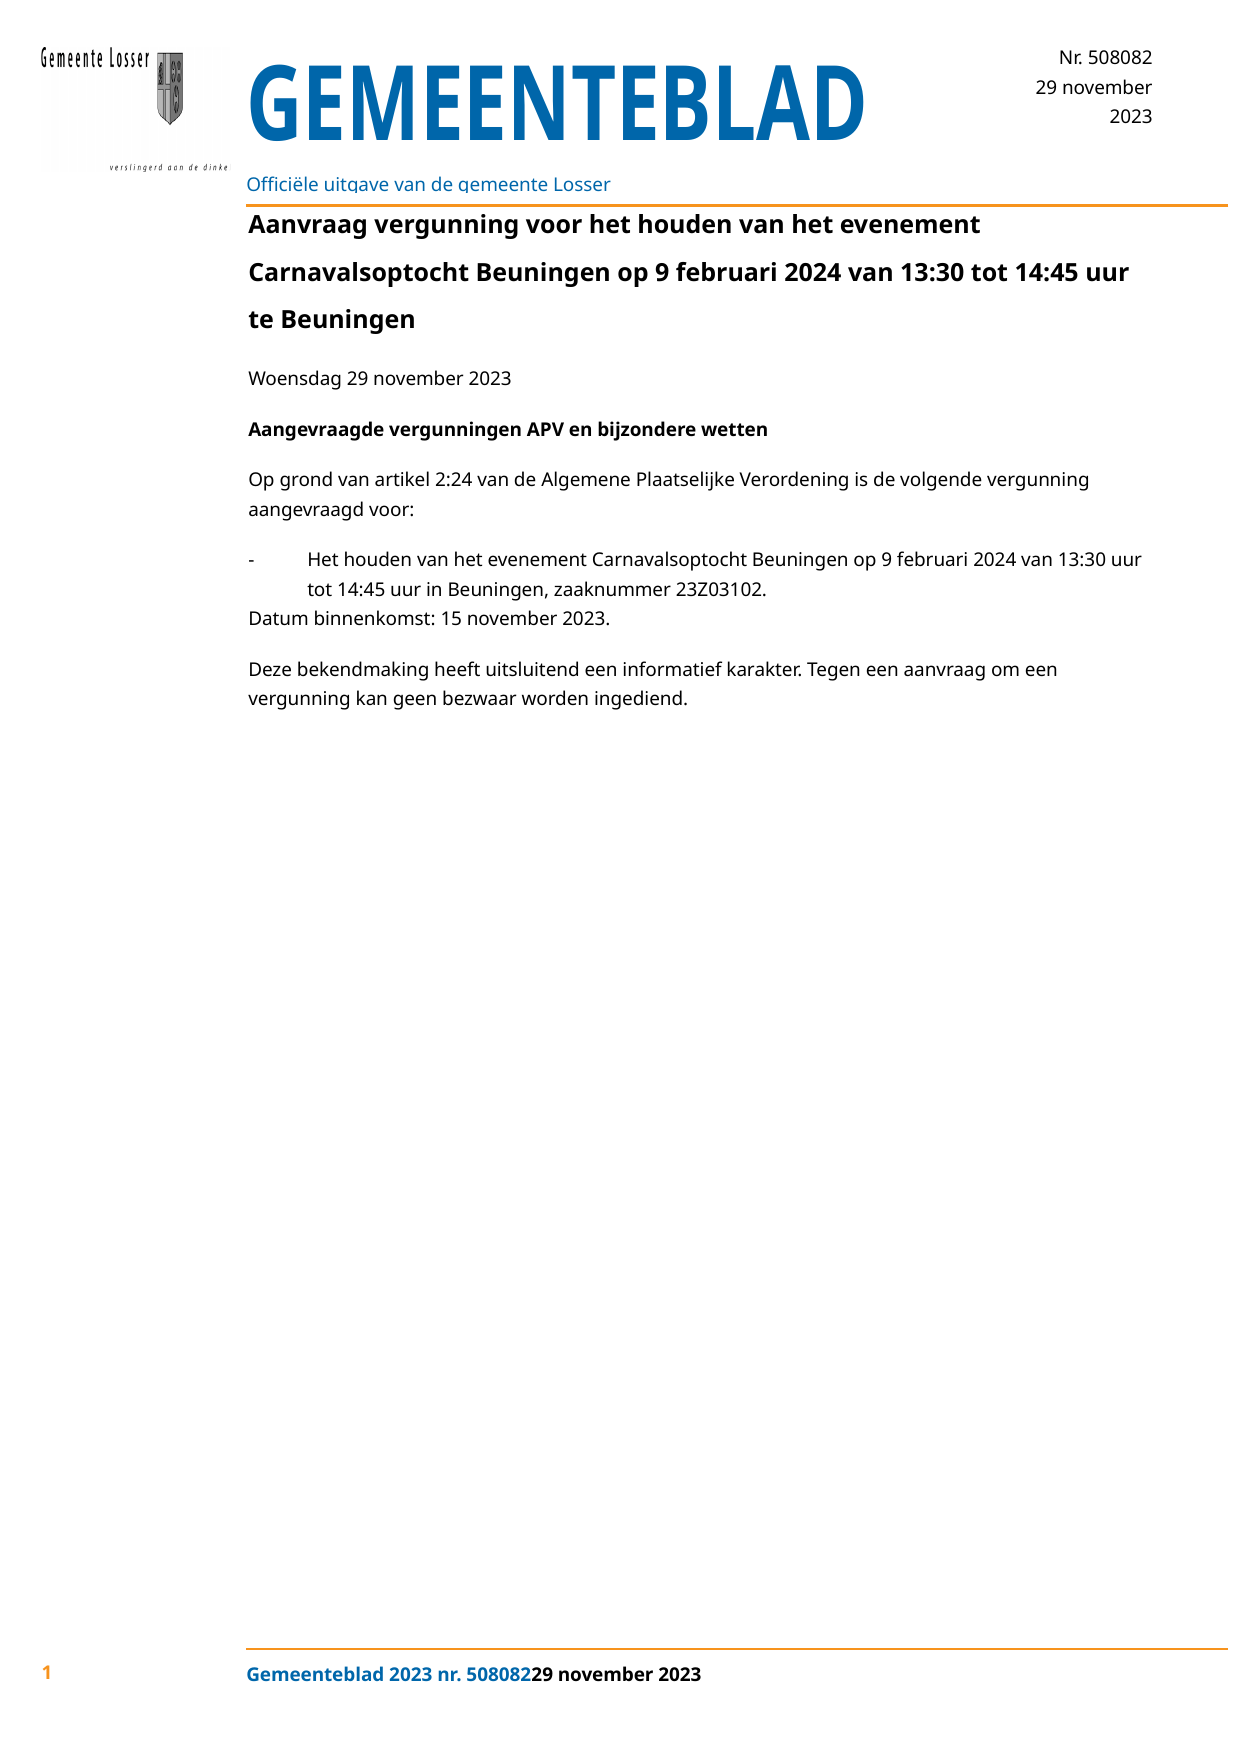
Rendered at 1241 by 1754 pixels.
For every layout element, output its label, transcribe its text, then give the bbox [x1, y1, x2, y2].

text Deze bekendmaking heeft uitsluitend een informatief karakter. Tegen een aanvraag om een vergunning kan geen bezwaar worden ingediend. [248, 656, 1152, 711]
text Datum binnenkomst: 15 november 2023. [248, 606, 1152, 631]
list Het houden van het evenement Carnavalsoptocht Beuningen op 9 februari 2024 van 13:30 uur tot 14:45 uur in Beuningen, zaaknummer 23Z03102. [248, 546, 1152, 602]
picture [41, 47, 231, 172]
text Aanvraag vergunning voor het houden van het evenement Carnavalsoptocht Beuningen op 9 februari 2024 van 13:30 tot 14:45 uur te Beuningen [248, 207, 1152, 336]
text Op grond van artikel 2:24 van de Algemene Plaatselijke Verordening is de volgende vergunning aangevraagd voor: [248, 466, 1152, 522]
text Aangevraagde vergunningen APV en bijzondere wetten [248, 416, 1152, 442]
text Woensdag 29 november 2023 [248, 366, 1152, 391]
